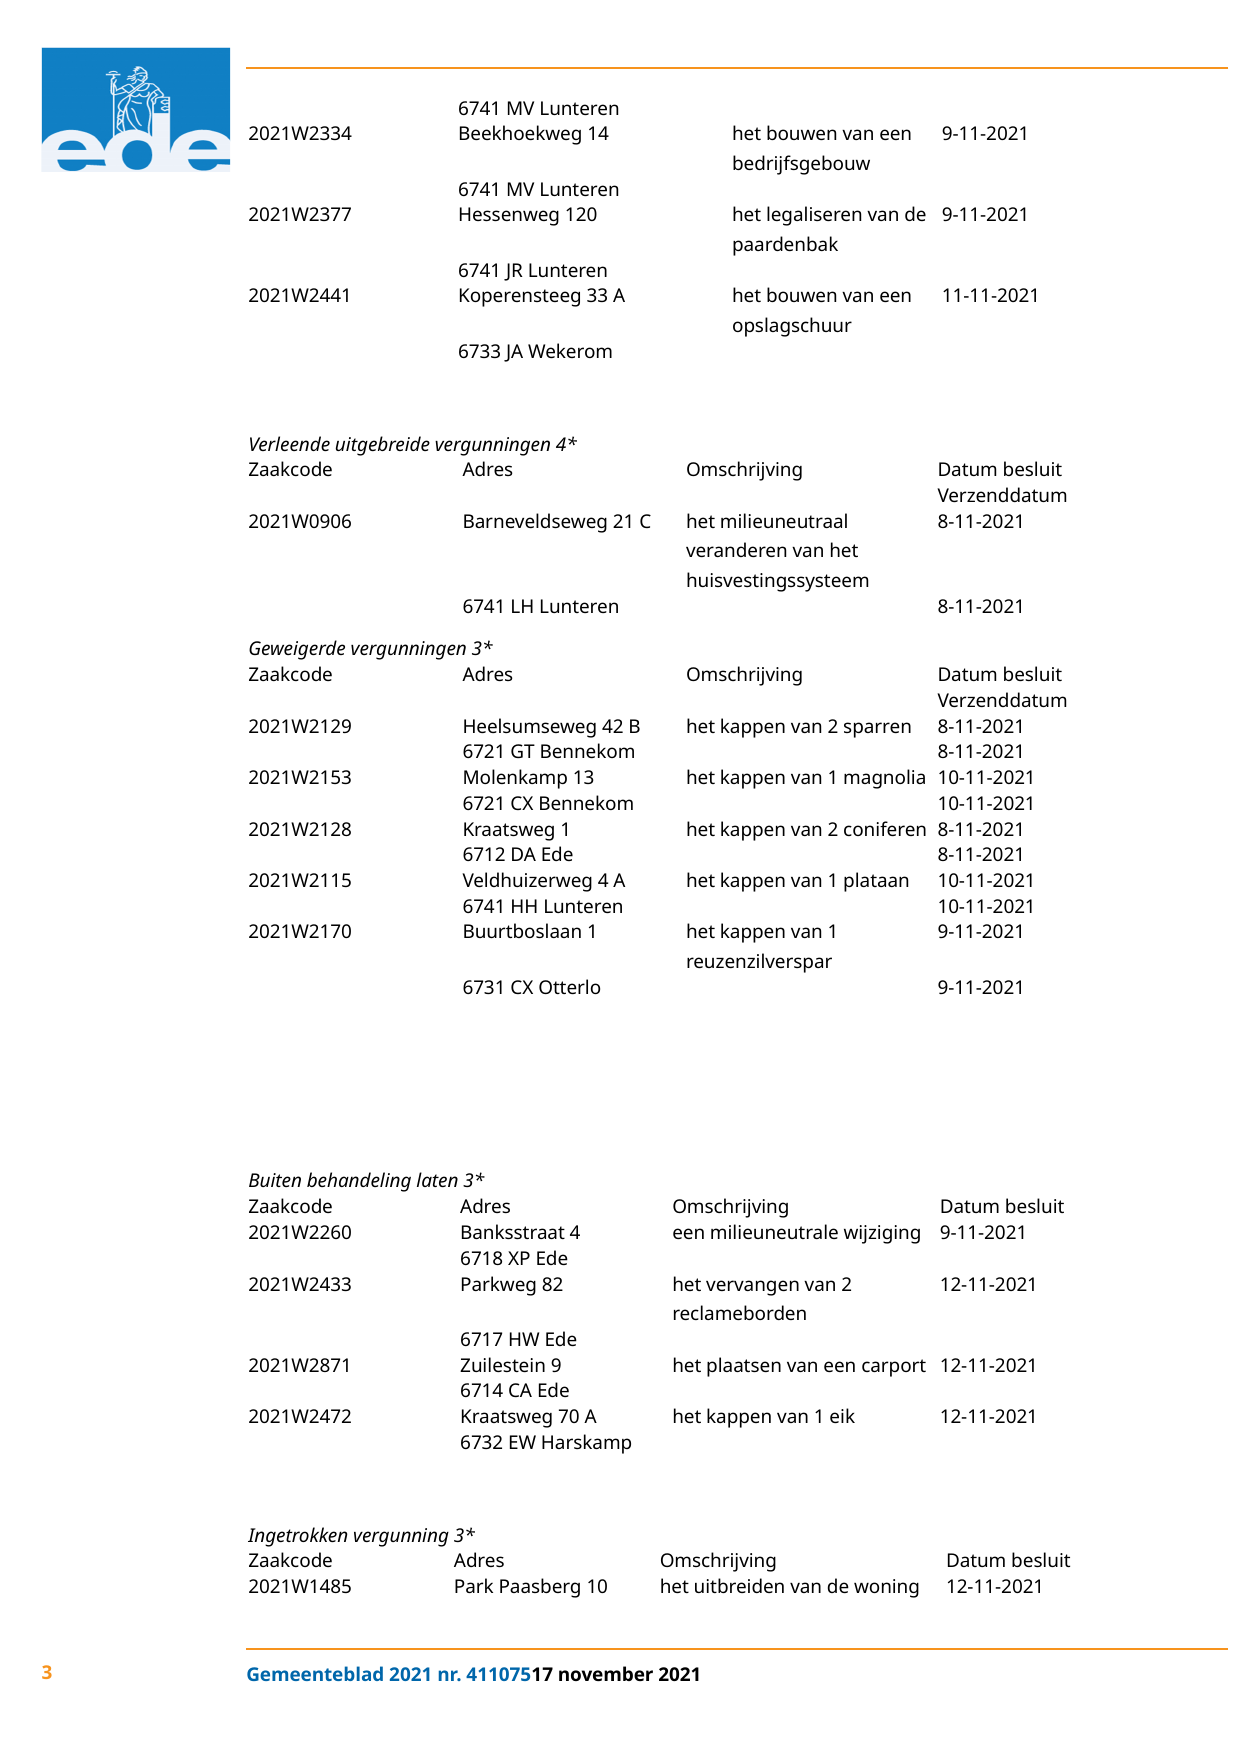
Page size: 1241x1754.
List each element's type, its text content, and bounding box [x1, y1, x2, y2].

table_cell [248, 1378, 460, 1403]
table_header Zaakcode [248, 661, 462, 687]
table_cell het kappen van 1 eik [672, 1403, 939, 1429]
table_cell het kappen van 1 plataan [686, 867, 937, 893]
table_cell Banksstraat 4 [460, 1219, 672, 1245]
table_cell 2021W1485 [248, 1574, 454, 1599]
table_cell het legaliseren van de paardenbak [732, 202, 942, 257]
table_header Zaakcode [248, 1194, 460, 1219]
table_cell het kappen van 2 coniferen [686, 816, 937, 841]
table_cell Heelsumseweg 42 B [462, 713, 686, 738]
table_cell 6712 DA Ede [462, 841, 686, 867]
table_header Zaakcode [248, 457, 462, 482]
table_cell Veldhuizerweg 4 A [462, 867, 686, 893]
table_header Adres [454, 1548, 659, 1573]
table_cell [248, 790, 462, 816]
table_cell [248, 257, 458, 283]
table_cell 10-11-2021 [937, 764, 1152, 790]
table_cell 10-11-2021 [937, 790, 1152, 816]
table_cell [248, 974, 462, 1000]
table_cell [248, 593, 462, 619]
table_cell [672, 1245, 939, 1271]
table_header Datum besluit [937, 457, 1152, 482]
table_header Omschrijving [686, 457, 937, 482]
table_cell [686, 483, 937, 508]
table_cell het uitbreiden van de woning [660, 1574, 946, 1599]
table_cell het kappen van 1 reuzenzilverspar [686, 919, 937, 974]
table_cell 10-11-2021 [937, 867, 1152, 893]
table_cell [732, 176, 942, 202]
table_cell 12-11-2021 [940, 1403, 1152, 1429]
table_cell 11-11-2021 [942, 283, 1152, 338]
table_cell [462, 687, 686, 713]
table_cell [248, 483, 462, 508]
table_cell [686, 974, 937, 1000]
table_cell [462, 483, 686, 508]
table_cell 2021W2129 [248, 713, 462, 738]
table_cell Kraatsweg 1 [462, 816, 686, 841]
table_cell 6741 JR Lunteren [458, 257, 732, 283]
table_cell 8-11-2021 [937, 816, 1152, 841]
table_cell 6741 LH Lunteren [462, 593, 686, 619]
table_cell [248, 739, 462, 764]
table_header Adres [462, 661, 686, 687]
table_cell [248, 1326, 460, 1352]
text Ingetrokken vergunning 3* [248, 1522, 1152, 1548]
table_cell 8-11-2021 [937, 593, 1152, 619]
table_header Zaakcode [248, 1548, 454, 1573]
table_cell [940, 1378, 1152, 1403]
table_cell het vervangen van 2 reclameborden [672, 1271, 939, 1326]
table_cell 8-11-2021 [937, 739, 1152, 764]
table_cell [248, 95, 458, 121]
table_cell [248, 841, 462, 867]
table_cell 6741 HH Lunteren [462, 893, 686, 919]
table_cell Barneveldseweg 21 C [462, 508, 686, 593]
picture [41, 47, 231, 172]
table_cell [686, 593, 937, 619]
table_cell Hessenweg 120 [458, 202, 732, 257]
table_cell 9-11-2021 [937, 974, 1152, 1000]
text Geweigerde vergunningen 3* [248, 636, 1152, 661]
table_cell [686, 790, 937, 816]
table_cell 8-11-2021 [937, 713, 1152, 738]
table_cell [942, 338, 1152, 364]
table_header Omschrijving [686, 661, 937, 687]
table_cell 6741 MV Lunteren [458, 95, 732, 121]
table_cell Buurtboslaan 1 [462, 919, 686, 974]
table_cell [732, 95, 942, 121]
table_cell 6714 CA Ede [460, 1378, 672, 1403]
table_cell [248, 338, 458, 364]
table_cell Molenkamp 13 [462, 764, 686, 790]
table_header Datum besluit [937, 661, 1152, 687]
text Buiten behandeling laten 3* [248, 1168, 1152, 1193]
table_cell 6733 JA Wekerom [458, 338, 732, 364]
table_cell 8-11-2021 [937, 508, 1152, 593]
table_cell 2021W2871 [248, 1352, 460, 1377]
table_cell [942, 257, 1152, 283]
table_cell 12-11-2021 [940, 1271, 1152, 1326]
table_header Adres [460, 1194, 672, 1219]
text Verleende uitgebreide vergunningen 4* [248, 431, 1152, 457]
table_cell [686, 841, 937, 867]
table_cell [686, 739, 937, 764]
table_cell 12-11-2021 [946, 1574, 1152, 1599]
table_cell Zuilestein 9 [460, 1352, 672, 1377]
table_cell [672, 1326, 939, 1352]
table_cell 10-11-2021 [937, 893, 1152, 919]
table_cell [672, 1429, 939, 1455]
table_cell 9-11-2021 [937, 919, 1152, 974]
table_cell 2021W2170 [248, 919, 462, 974]
table_cell 6721 CX Bennekom [462, 790, 686, 816]
table_cell [940, 1245, 1152, 1271]
table_cell 2021W2377 [248, 202, 458, 257]
table_cell 12-11-2021 [940, 1352, 1152, 1377]
table_cell het bouwen van een opslagschuur [732, 283, 942, 338]
table_cell 2021W2472 [248, 1403, 460, 1429]
table_header Datum besluit [940, 1194, 1152, 1219]
table_cell het plaatsen van een carport [672, 1352, 939, 1377]
table_cell 6731 CX Otterlo [462, 974, 686, 1000]
table_cell Park Paasberg 10 [454, 1574, 659, 1599]
table_cell [248, 1429, 460, 1455]
table_cell [248, 893, 462, 919]
table_cell Parkweg 82 [460, 1271, 672, 1326]
table_cell 2021W2260 [248, 1219, 460, 1245]
table_header Adres [462, 457, 686, 482]
table_cell [940, 1429, 1152, 1455]
table_cell 9-11-2021 [940, 1219, 1152, 1245]
table_cell [732, 257, 942, 283]
table_cell 9-11-2021 [942, 121, 1152, 176]
table_cell Beekhoekweg 14 [458, 121, 732, 176]
table_cell 2021W2441 [248, 283, 458, 338]
table_cell het kappen van 2 sparren [686, 713, 937, 738]
table_cell Verzenddatum [937, 483, 1152, 508]
table_cell 6721 GT Bennekom [462, 739, 686, 764]
table_cell het bouwen van een bedrijfsgebouw [732, 121, 942, 176]
table_cell [248, 687, 462, 713]
table_cell een milieuneutrale wijziging [672, 1219, 939, 1245]
table_cell Koperensteeg 33 A [458, 283, 732, 338]
table_cell 2021W2128 [248, 816, 462, 841]
table_cell 9-11-2021 [942, 202, 1152, 257]
table_cell het milieuneutraal veranderen van het huisvestingssysteem [686, 508, 937, 593]
table_cell 2021W2433 [248, 1271, 460, 1326]
table_cell [672, 1378, 939, 1403]
table_cell [942, 176, 1152, 202]
table_cell [942, 95, 1152, 121]
table_header Datum besluit [946, 1548, 1152, 1573]
table_cell 2021W2115 [248, 867, 462, 893]
table_cell [940, 1326, 1152, 1352]
table_cell 2021W2153 [248, 764, 462, 790]
table_cell [686, 893, 937, 919]
table_cell [248, 176, 458, 202]
table_cell 6718 XP Ede [460, 1245, 672, 1271]
table_cell 6717 HW Ede [460, 1326, 672, 1352]
table_cell 8-11-2021 [937, 841, 1152, 867]
table_cell Kraatsweg 70 A [460, 1403, 672, 1429]
table_cell het kappen van 1 magnolia [686, 764, 937, 790]
table_header Omschrijving [660, 1548, 946, 1573]
table_cell Verzenddatum [937, 687, 1152, 713]
table_cell 6732 EW Harskamp [460, 1429, 672, 1455]
table_cell [686, 687, 937, 713]
table_cell 6741 MV Lunteren [458, 176, 732, 202]
table_cell 2021W0906 [248, 508, 462, 593]
table_cell [248, 1245, 460, 1271]
table_cell 2021W2334 [248, 121, 458, 176]
table_cell [732, 338, 942, 364]
table_header Omschrijving [672, 1194, 939, 1219]
